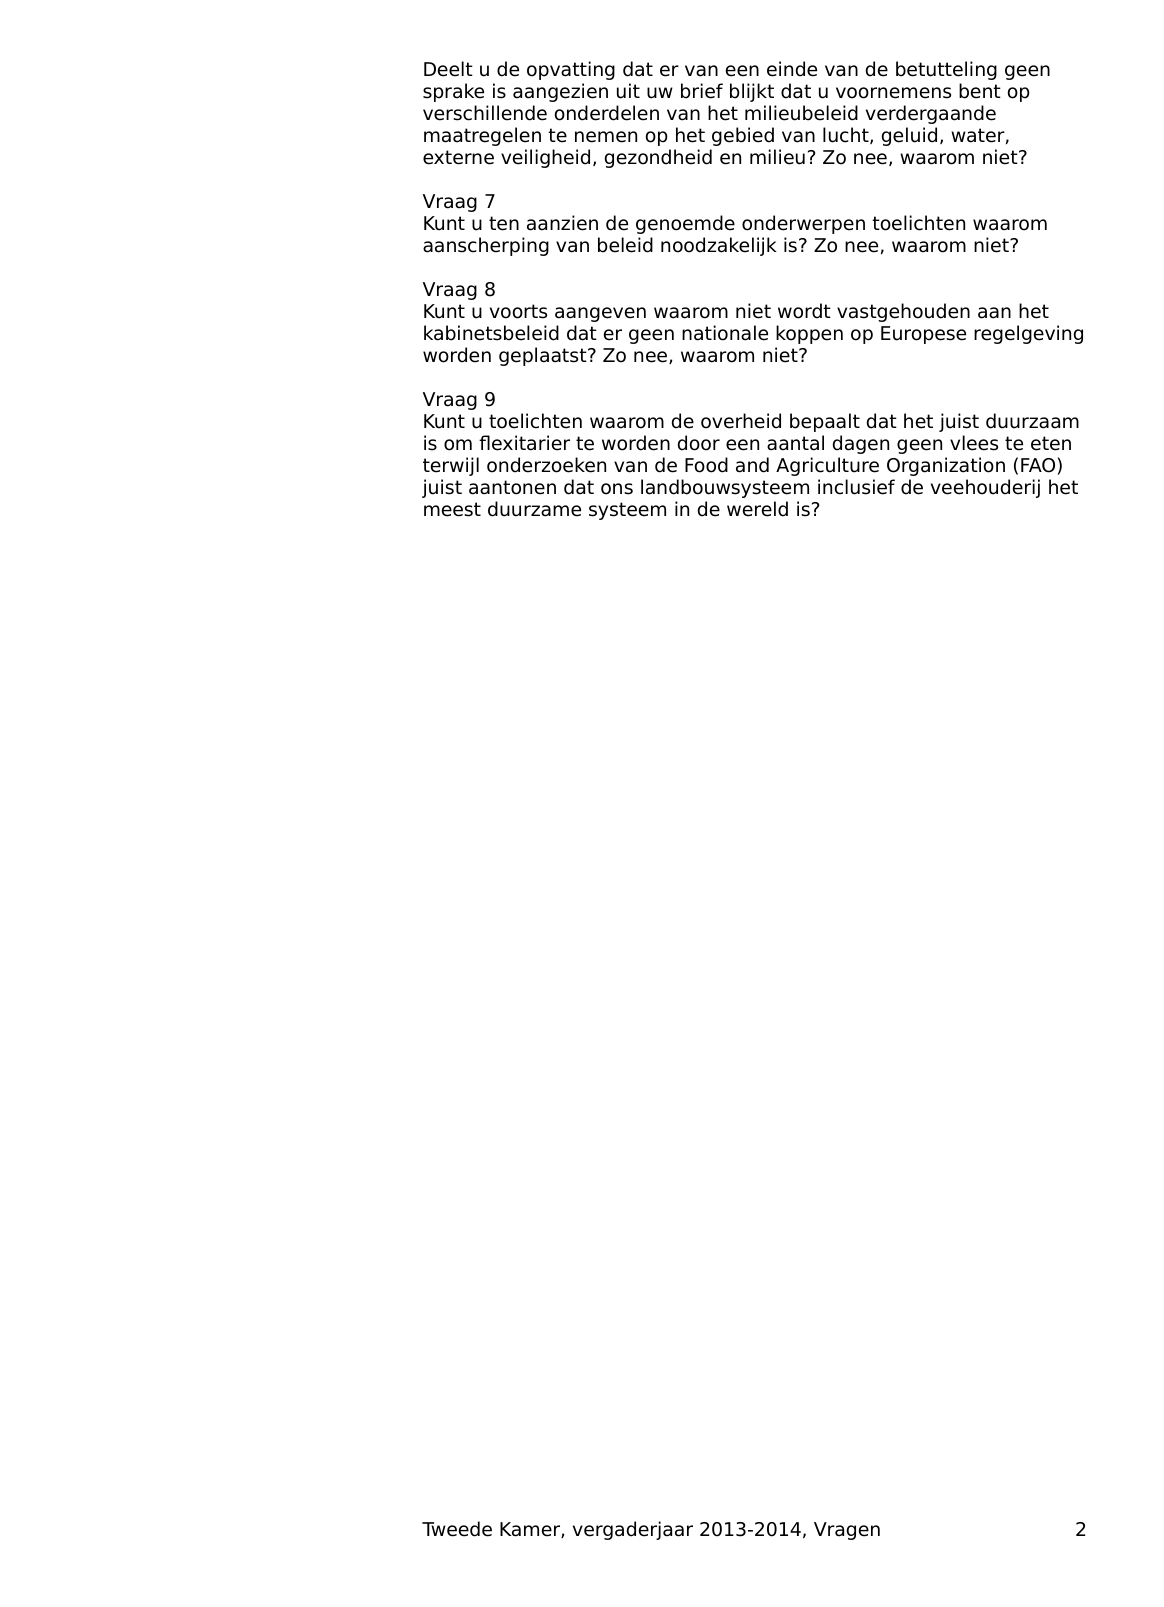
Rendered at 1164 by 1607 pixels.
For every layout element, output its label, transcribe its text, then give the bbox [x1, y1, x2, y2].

text Vraag 9 [422, 389, 1087, 411]
text Vraag 7 [422, 191, 1087, 213]
text Deelt u de opvatting dat er van een einde van de betutteling geen sprake is aangezien uit uw brief blijkt dat u voornemens bent op verschillende onderdelen van het milieubeleid verdergaande maatregelen te nemen op het gebied van lucht, geluid, water, externe veiligheid, gezondheid en milieu? Zo nee, waarom niet? [422, 59, 1087, 169]
text Kunt u toelichten waarom de overheid bepaalt dat het juist duurzaam is om flexitarier te worden door een aantal dagen geen vlees te eten terwijl onderzoeken van de Food and Agriculture Organization (FAO) juist aantonen dat ons landbouwsysteem inclusief de veehouderij het meest duurzame systeem in de wereld is? [422, 411, 1087, 521]
text Vraag 8 [422, 279, 1087, 301]
text Kunt u ten aanzien de genoemde onderwerpen toelichten waarom aanscherping van beleid noodzakelijk is? Zo nee, waarom niet? [422, 213, 1087, 257]
text Kunt u voorts aangeven waarom niet wordt vastgehouden aan het kabinetsbeleid dat er geen nationale koppen op Europese regelgeving worden geplaatst? Zo nee, waarom niet? [422, 301, 1087, 367]
